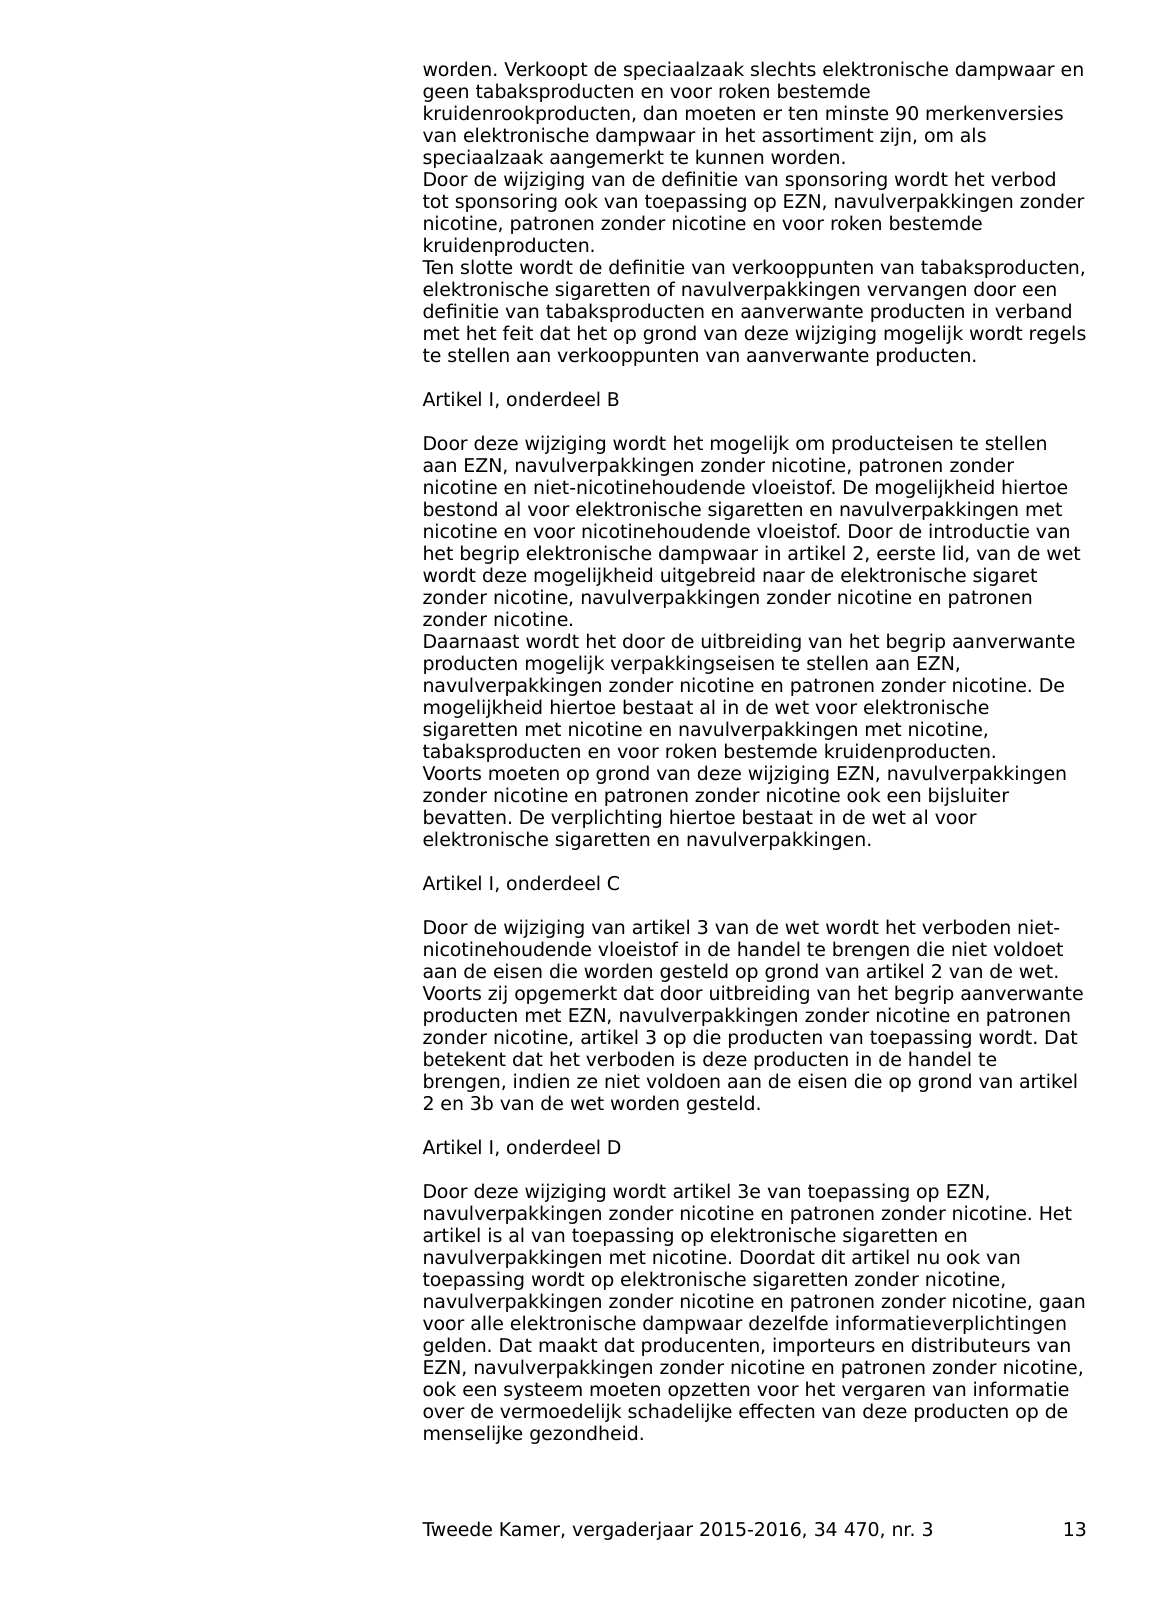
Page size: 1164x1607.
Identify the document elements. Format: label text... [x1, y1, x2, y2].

text Daarnaast wordt het door de uitbreiding van het begrip aanverwante producten mogelijk verpakkingseisen te stellen aan EZN, navulverpakkingen zonder nicotine en patronen zonder nicotine. De mogelijkheid hiertoe bestaat al in de wet voor elektronische sigaretten met nicotine en navulverpakkingen met nicotine, tabaksproducten en voor roken bestemde kruidenproducten. [422, 631, 1087, 763]
text Ten slotte wordt de definitie van verkooppunten van tabaksproducten, elektronische sigaretten of navulverpakkingen vervangen door een definitie van tabaksproducten en aanverwante producten in verband met het feit dat het op grond van deze wijziging mogelijk wordt regels te stellen aan verkooppunten van aanverwante producten. [422, 257, 1087, 367]
subtitle Artikel I, onderdeel B [422, 389, 1087, 411]
text Voorts moeten op grond van deze wijziging EZN, navulverpakkingen zonder nicotine en patronen zonder nicotine ook een bijsluiter bevatten. De verplichting hiertoe bestaat in de wet al voor elektronische sigaretten en navulverpakkingen. [422, 763, 1087, 851]
text Door deze wijziging wordt het mogelijk om producteisen te stellen aan EZN, navulverpakkingen zonder nicotine, patronen zonder nicotine en niet-nicotinehoudende vloeistof. De mogelijkheid hiertoe bestond al voor elektronische sigaretten en navulverpakkingen met nicotine en voor nicotinehoudende vloeistof. Door de introductie van het begrip elektronische dampwaar in artikel 2, eerste lid, van de wet wordt deze mogelijkheid uitgebreid naar de elektronische sigaret zonder nicotine, navulverpakkingen zonder nicotine en patronen zonder nicotine. [422, 433, 1087, 631]
text Voorts zij opgemerkt dat door uitbreiding van het begrip aanverwante producten met EZN, navulverpakkingen zonder nicotine en patronen zonder nicotine, artikel 3 op die producten van toepassing wordt. Dat betekent dat het verboden is deze producten in de handel te brengen, indien ze niet voldoen aan de eisen die op grond van artikel 2 en 3b van de wet worden gesteld. [422, 983, 1087, 1115]
subtitle Artikel I, onderdeel D [422, 1137, 1087, 1159]
subtitle Artikel I, onderdeel C [422, 873, 1087, 895]
text worden. Verkoopt de speciaalzaak slechts elektronische dampwaar en geen tabaksproducten en voor roken bestemde kruidenrookproducten, dan moeten er ten minste 90 merkenversies van elektronische dampwaar in het assortiment zijn, om als speciaalzaak aangemerkt te kunnen worden. [422, 59, 1087, 169]
text Door deze wijziging wordt artikel 3e van toepassing op EZN, navulverpakkingen zonder nicotine en patronen zonder nicotine. Het artikel is al van toepassing op elektronische sigaretten en navulverpakkingen met nicotine. Doordat dit artikel nu ook van toepassing wordt op elektronische sigaretten zonder nicotine, navulverpakkingen zonder nicotine en patronen zonder nicotine, gaan voor alle elektronische dampwaar dezelfde informatieverplichtingen gelden. Dat maakt dat producenten, importeurs en distributeurs van EZN, navulverpakkingen zonder nicotine en patronen zonder nicotine, ook een systeem moeten opzetten voor het vergaren van informatie over de vermoedelijk schadelijke effecten van deze producten op de menselijke gezondheid. [422, 1181, 1087, 1445]
text Door de wijziging van artikel 3 van de wet wordt het verboden niet-nicotinehoudende vloeistof in de handel te brengen die niet voldoet aan de eisen die worden gesteld op grond van artikel 2 van de wet. [422, 917, 1087, 983]
text Door de wijziging van de definitie van sponsoring wordt het verbod tot sponsoring ook van toepassing op EZN, navulverpakkingen zonder nicotine, patronen zonder nicotine en voor roken bestemde kruidenproducten. [422, 169, 1087, 257]
